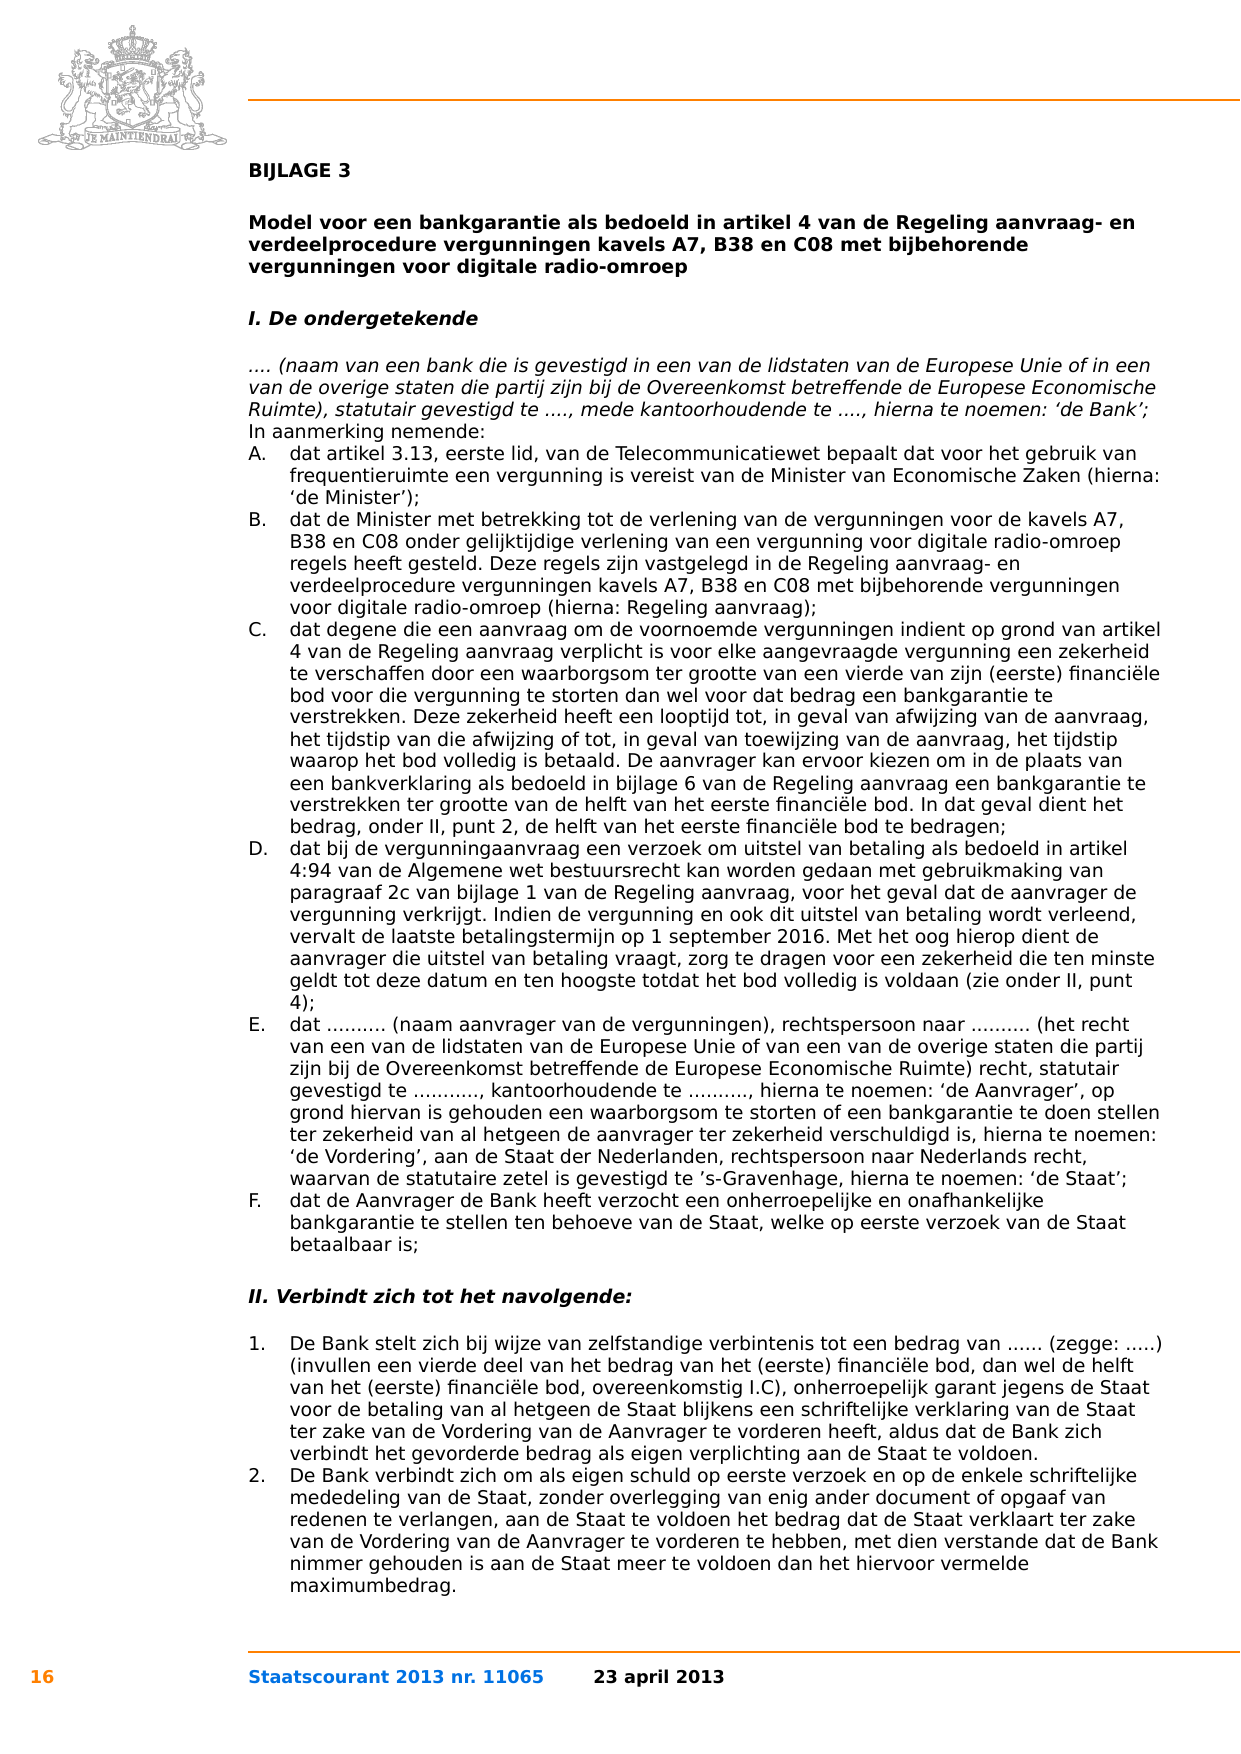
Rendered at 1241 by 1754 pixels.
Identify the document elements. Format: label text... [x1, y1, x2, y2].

text In aanmerking nemende: [248, 421, 1163, 443]
text 2. De Bank verbindt zich om als eigen schuld op eerste verzoek en op de enkele schriftelijke mededeling van de Staat, zonder overlegging van enig ander document of opgaaf van redenen te verlangen, aan de Staat te voldoen het bedrag dat de Staat verklaart ter zake van de Vordering van de Aanvrager te vorderen te hebben, met dien verstande dat de Bank nimmer gehouden is aan de Staat meer te voldoen dan het hiervoor vermelde maximumbedrag. [248, 1465, 1163, 1597]
text A. dat artikel 3.13, eerste lid, van de Telecommunicatiewet bepaalt dat voor het gebruik van frequentieruimte een vergunning is vereist van de Minister van Economische Zaken (hierna: ‘de Minister’); [248, 443, 1163, 509]
text C. dat degene die een aanvraag om de voornoemde vergunningen indient op grond van artikel 4 van de Regeling aanvraag verplicht is voor elke aangevraagde vergunning een zekerheid te verschaffen door een waarborgsom ter grootte van een vierde van zijn (eerste) financiële bod voor die vergunning te storten dan wel voor dat bedrag een bankgarantie te verstrekken. Deze zekerheid heeft een looptijd tot, in geval van afwijzing van de aanvraag, het tijdstip van die afwijzing of tot, in geval van toewijzing van de aanvraag, het tijdstip waarop het bod volledig is betaald. De aanvrager kan ervoor kiezen om in de plaats van een bankverklaring als bedoeld in bijlage 6 van de Regeling aanvraag een bankgarantie te verstrekken ter grootte van de helft van het eerste financiële bod. In dat geval dient het bedrag, onder II, punt 2, de helft van het eerste financiële bod te bedragen; [248, 618, 1163, 838]
subtitle II. Verbindt zich tot het navolgende: [248, 1286, 1163, 1308]
subtitle BIJLAGE 3 [248, 160, 1163, 182]
subtitle I. De ondergetekende [248, 308, 1163, 330]
text 1. De Bank stelt zich bij wijze van zelfstandige verbintenis tot een bedrag van ...... (zegge: .....) (invullen een vierde deel van het bedrag van het (eerste) financiële bod, dan wel de helft van het (eerste) financiële bod, overeenkomstig I.C), onherroepelijk garant jegens de Staat voor de betaling van al hetgeen de Staat blijkens een schriftelijke verklaring van de Staat ter zake van de Vordering van de Aanvrager te vorderen heeft, aldus dat de Bank zich verbindt het gevorderde bedrag als eigen verplichting aan de Staat te voldoen. [248, 1333, 1163, 1465]
picture [38, 25, 227, 150]
text B. dat de Minister met betrekking tot de verlening van de vergunningen voor de kavels A7, B38 en C08 onder gelijktijdige verlening van een vergunning voor digitale radio-omroep regels heeft gesteld. Deze regels zijn vastgelegd in de Regeling aanvraag- en verdeelprocedure vergunningen kavels A7, B38 en C08 met bijbehorende vergunningen voor digitale radio-omroep (hierna: Regeling aanvraag); [248, 509, 1163, 618]
text E. dat .......... (naam aanvrager van de vergunningen), rechtspersoon naar .......... (het recht van een van de lidstaten van de Europese Unie of van een van de overige staten die partij zijn bij de Overeenkomst betreffende de Europese Economische Ruimte) recht, statutair gevestigd te ..........., kantoorhoudende te .........., hierna te noemen: ‘de Aanvrager’, op grond hiervan is gehouden een waarborgsom te storten of een bankgarantie te doen stellen ter zekerheid van al hetgeen de aanvrager ter zekerheid verschuldigd is, hierna te noemen: ‘de Vordering’, aan de Staat der Nederlanden, rechtspersoon naar Nederlands recht, waarvan de statutaire zetel is gevestigd te ’s-Gravenhage, hierna te noemen: ‘de Staat’; [248, 1014, 1163, 1190]
text .... (naam van een bank die is gevestigd in een van de lidstaten van de Europese Unie of in een van de overige staten die partij zijn bij de Overeenkomst betreffende de Europese Economische Ruimte), statutair gevestigd te ...., mede kantoorhoudende te ...., hierna te noemen: ‘de Bank’; [248, 355, 1163, 421]
subtitle Model voor een bankgarantie als bedoeld in artikel 4 van de Regeling aanvraag- en verdeelprocedure vergunningen kavels A7, B38 en C08 met bijbehorende vergunningen voor digitale radio-omroep [248, 212, 1163, 278]
text D. dat bij de vergunningaanvraag een verzoek om uitstel van betaling als bedoeld in artikel 4:94 van de Algemene wet bestuursrecht kan worden gedaan met gebruikmaking van paragraaf 2c van bijlage 1 van de Regeling aanvraag, voor het geval dat de aanvrager de vergunning verkrijgt. Indien de vergunning en ook dit uitstel van betaling wordt verleend, vervalt de laatste betalingstermijn op 1 september 2016. Met het oog hierop dient de aanvrager die uitstel van betaling vraagt, zorg te dragen voor een zekerheid die ten minste geldt tot deze datum en ten hoogste totdat het bod volledig is voldaan (zie onder II, punt 4); [248, 838, 1163, 1014]
text F. dat de Aanvrager de Bank heeft verzocht een onherroepelijke en onafhankelijke bankgarantie te stellen ten behoeve van de Staat, welke op eerste verzoek van de Staat betaalbaar is; [248, 1190, 1163, 1256]
